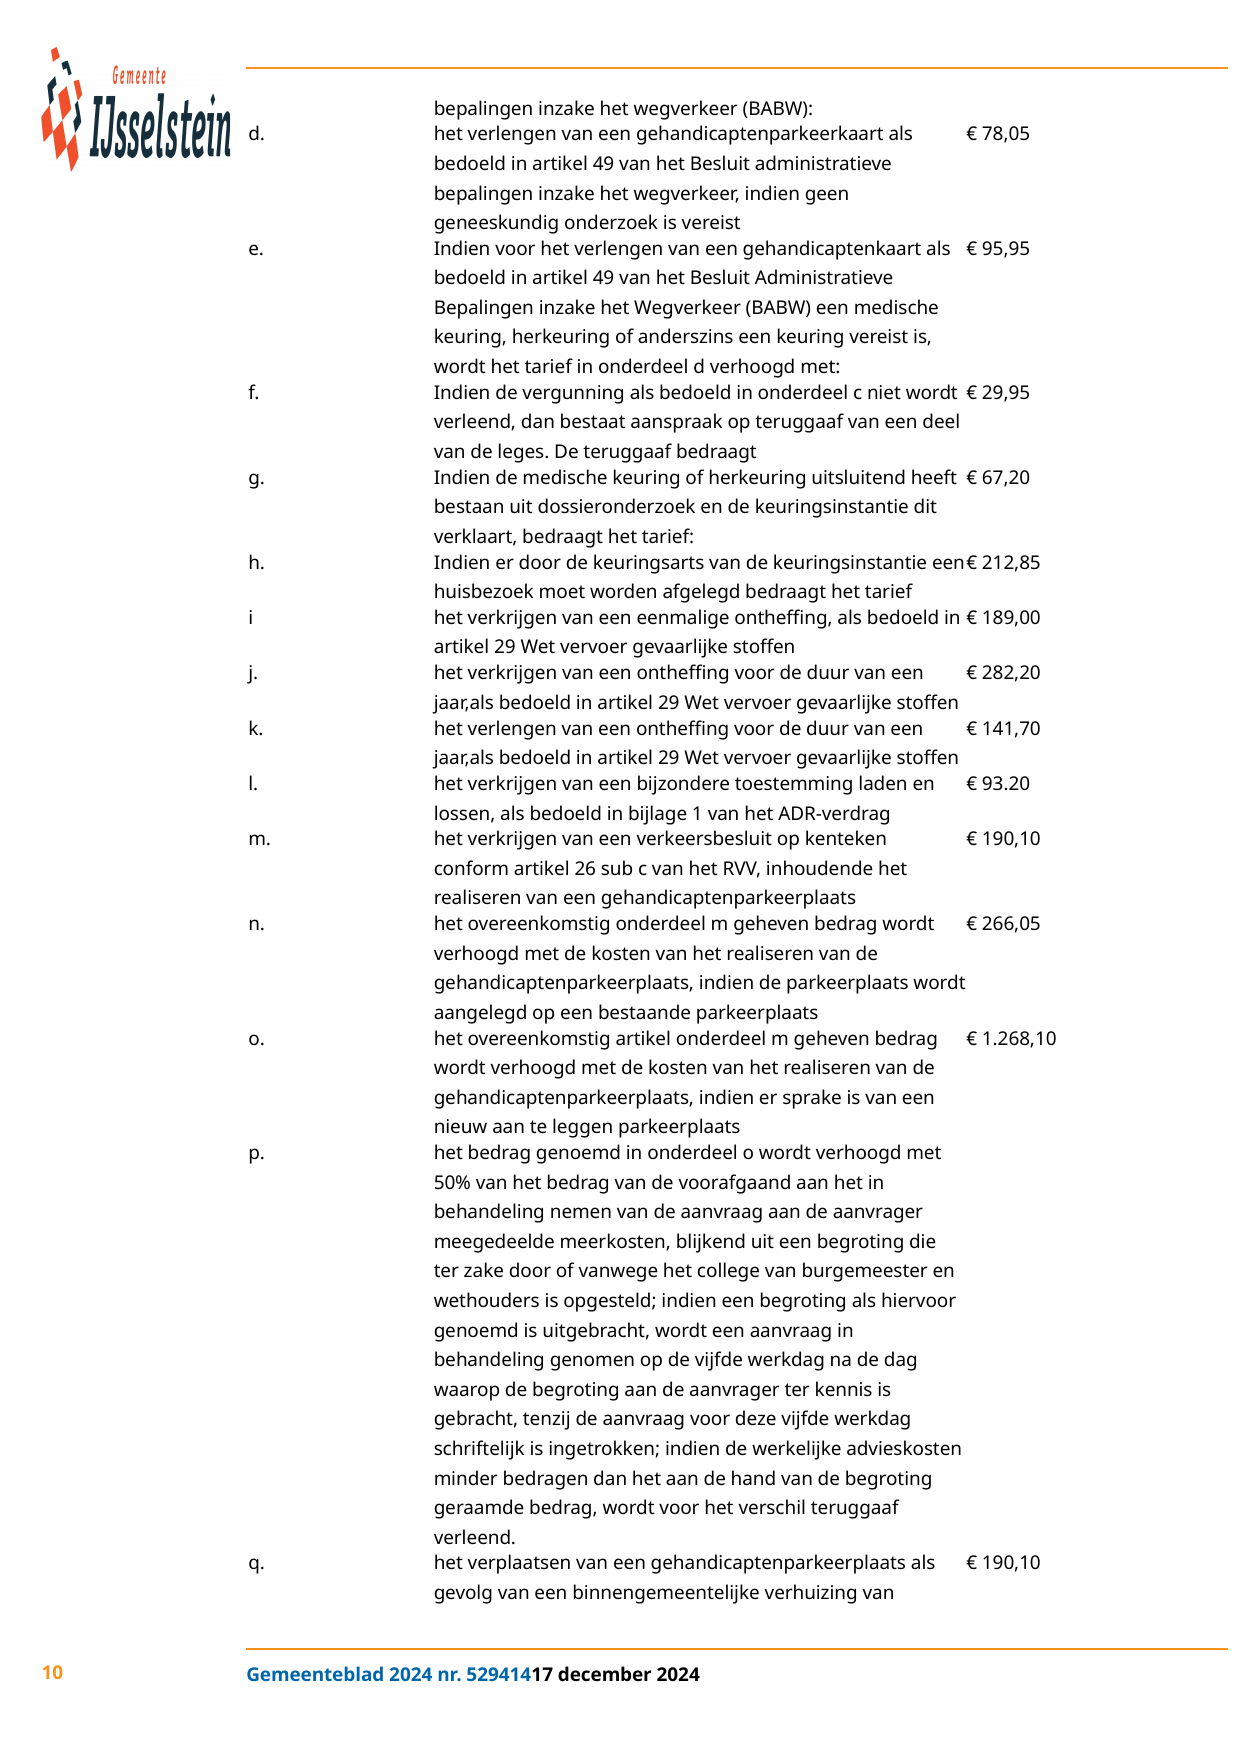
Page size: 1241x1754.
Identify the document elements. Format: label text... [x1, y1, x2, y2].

table_cell bepalingen inzake het wegverkeer (BABW): [434, 95, 966, 121]
table_cell p. [248, 1139, 433, 1549]
table_cell i [248, 604, 433, 659]
table_cell m. [248, 825, 433, 910]
table_cell het verkrijgen van een bijzondere toestemming laden en lossen, als bedoeld in bijlage 1 van het ADR-verdrag [434, 770, 966, 825]
table_cell € 282,20 [966, 660, 1152, 715]
table_cell [966, 1139, 1152, 1549]
table_cell het verplaatsen van een gehandicaptenparkeerplaats als gevolg van een binnengemeentelijke verhuizing van [434, 1550, 966, 1605]
table_cell [248, 95, 433, 121]
table_cell g. [248, 464, 433, 549]
table_cell € 190,10 [966, 825, 1152, 910]
table_cell n. [248, 910, 433, 1025]
table_cell Indien voor het verlengen van een gehandicaptenkaart als bedoeld in artikel 49 van het Besluit Administratieve Bepalingen inzake het Wegverkeer (BABW) een medische keuring, herkeuring of anderszins een keuring vereist is, wordt het tarief in onderdeel d verhoogd met: [434, 235, 966, 379]
table_cell € 190,10 [966, 1550, 1152, 1605]
table_cell het overeenkomstig artikel onderdeel m geheven bedrag wordt verhoogd met de kosten van het realiseren van de gehandicaptenparkeerplaats, indien er sprake is van een nieuw aan te leggen parkeerplaats [434, 1025, 966, 1139]
table_cell l. [248, 770, 433, 825]
table_cell h. [248, 549, 433, 604]
table_cell € 141,70 [966, 715, 1152, 770]
table_cell het overeenkomstig onderdeel m geheven bedrag wordt verhoogd met de kosten van het realiseren van de gehandicaptenparkeerplaats, indien de parkeerplaats wordt aangelegd op een bestaande parkeerplaats [434, 910, 966, 1025]
table_cell het verkrijgen van een ontheffing voor de duur van een jaar,als bedoeld in artikel 29 Wet vervoer gevaarlijke stoffen [434, 660, 966, 715]
table_cell o. [248, 1025, 433, 1139]
table_cell het bedrag genoemd in onderdeel o wordt verhoogd met 50% van het bedrag van de voorafgaand aan het in behandeling nemen van de aanvraag aan de aanvrager meegedeelde meerkosten, blijkend uit een begroting die ter zake door of vanwege het college van burgemeester en wethouders is opgesteld; indien een begroting als hiervoor genoemd is uitgebracht, wordt een aanvraag in behandeling genomen op de vijfde werkdag na de dag waarop de begroting aan de aanvrager ter kennis is gebracht, tenzij de aanvraag voor deze vijfde werkdag schriftelijk is ingetrokken; indien de werkelijke advieskosten minder bedragen dan het aan de hand van de begroting geraamde bedrag, wordt voor het verschil teruggaaf verleend. [434, 1139, 966, 1549]
table_cell Indien er door de keuringsarts van de keuringsinstantie een huisbezoek moet worden afgelegd bedraagt het tarief [434, 549, 966, 604]
table_cell € 78,05 [966, 121, 1152, 235]
table_cell € 266,05 [966, 910, 1152, 1025]
table_cell € 67,20 [966, 464, 1152, 549]
table_cell d. [248, 121, 433, 235]
table_cell € 189,00 [966, 604, 1152, 659]
table_cell € 212,85 [966, 549, 1152, 604]
table_cell [966, 95, 1152, 121]
table_cell € 29,95 [966, 379, 1152, 464]
table_cell het verlengen van een gehandicaptenparkeerkaart als bedoeld in artikel 49 van het Besluit administratieve bepalingen inzake het wegverkeer, indien geen geneeskundig onderzoek is vereist [434, 121, 966, 235]
table_cell € 93.20 [966, 770, 1152, 825]
table_cell q. [248, 1550, 433, 1605]
table_cell k. [248, 715, 433, 770]
table_cell het verkrijgen van een eenmalige ontheffing, als bedoeld in artikel 29 Wet vervoer gevaarlijke stoffen [434, 604, 966, 659]
table_cell het verkrijgen van een verkeersbesluit op kenteken conform artikel 26 sub c van het RVV, inhoudende het realiseren van een gehandicaptenparkeerplaats [434, 825, 966, 910]
table_cell j. [248, 660, 433, 715]
table_cell Indien de vergunning als bedoeld in onderdeel c niet wordt verleend, dan bestaat aanspraak op teruggaaf van een deel van de leges. De teruggaaf bedraagt [434, 379, 966, 464]
picture [41, 47, 231, 172]
table_cell Indien de medische keuring of herkeuring uitsluitend heeft bestaan uit dossieronderzoek en de keuringsinstantie dit verklaart, bedraagt het tarief: [434, 464, 966, 549]
table_cell € 95,95 [966, 235, 1152, 379]
table_cell e. [248, 235, 433, 379]
table_cell het verlengen van een ontheffing voor de duur van een jaar,als bedoeld in artikel 29 Wet vervoer gevaarlijke stoffen [434, 715, 966, 770]
table_cell € 1.268,10 [966, 1025, 1152, 1139]
table_cell f. [248, 379, 433, 464]
